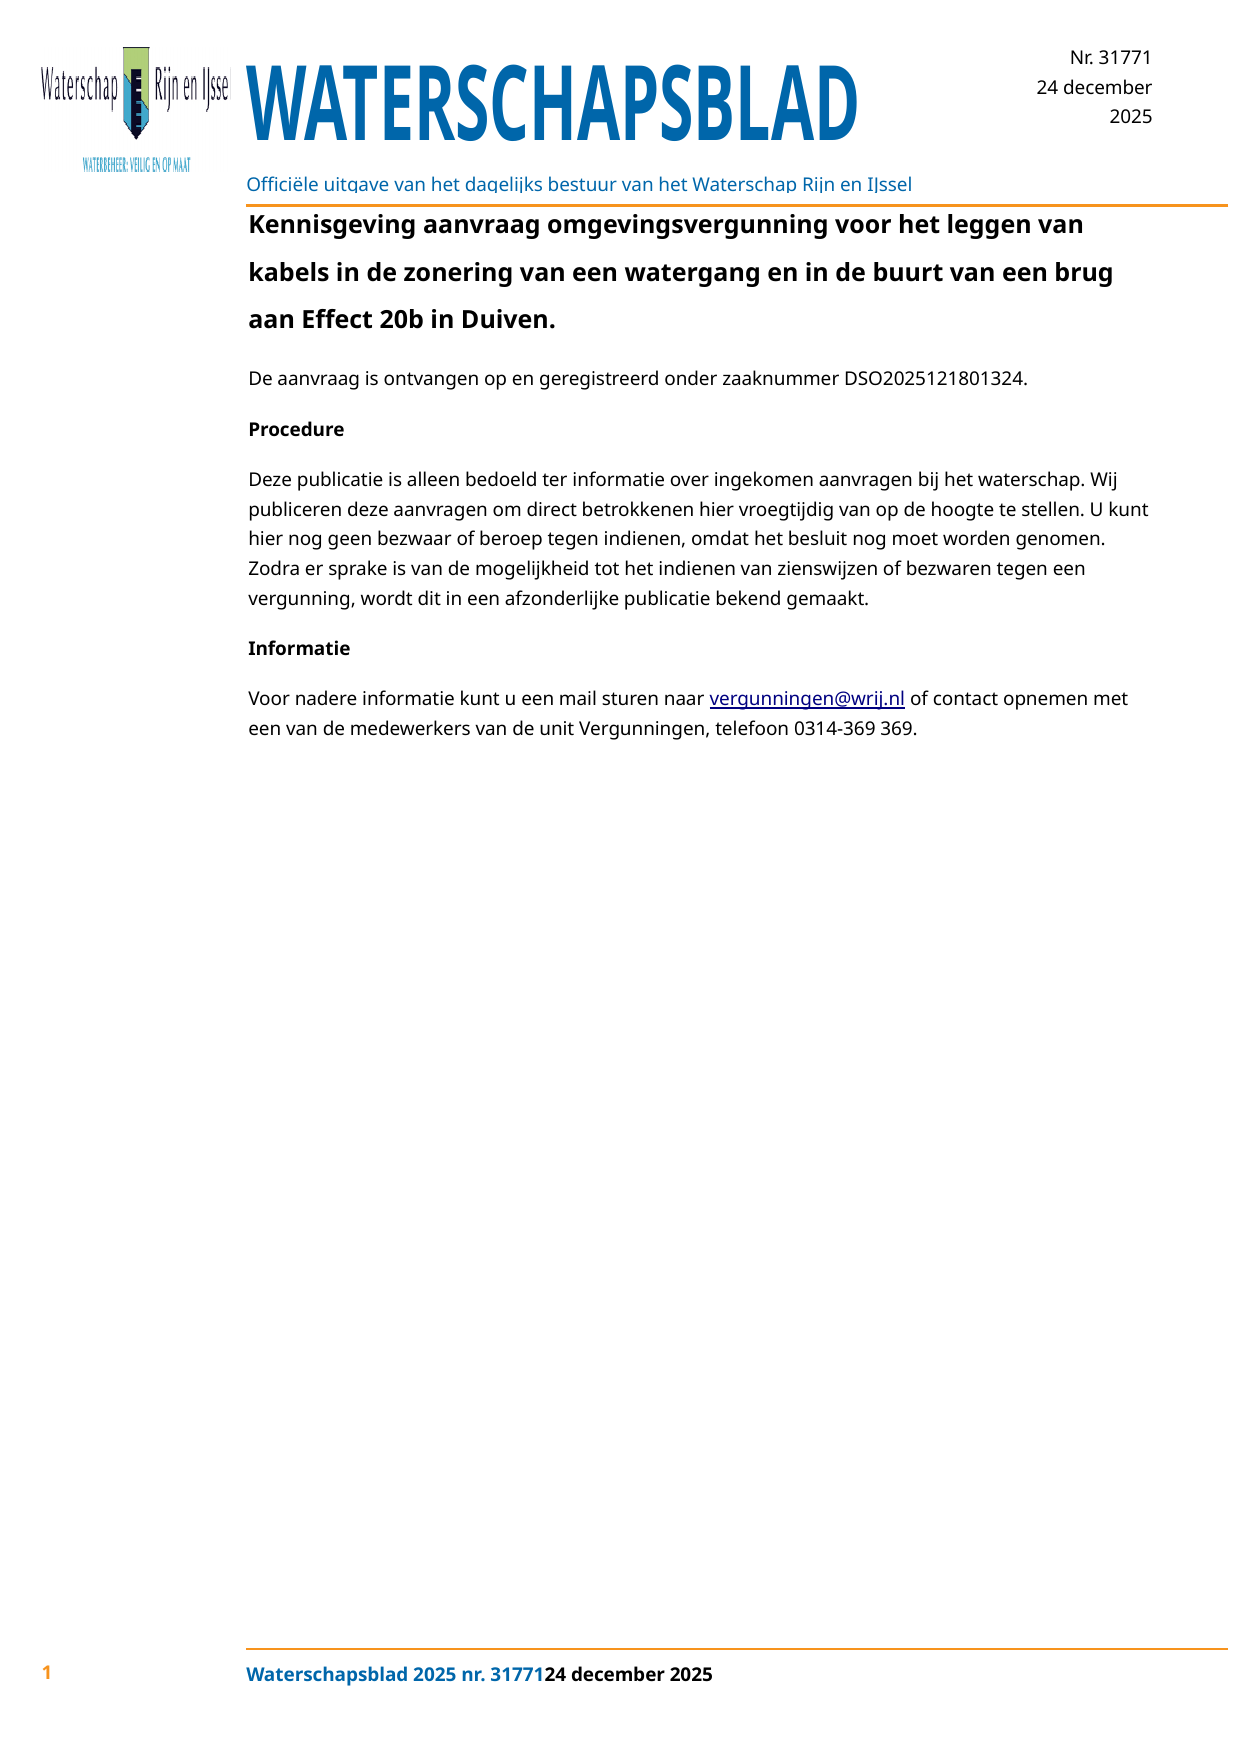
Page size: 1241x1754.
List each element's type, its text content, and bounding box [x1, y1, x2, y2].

text Kennisgeving aanvraag omgevingsvergunning voor het leggen van kabels in de zonering van een watergang en in de buurt van een brug aan Effect 20b in Duiven. [248, 207, 1152, 336]
text Deze publicatie is alleen bedoeld ter informatie over ingekomen aanvragen bij het waterschap. Wij publiceren deze aanvragen om direct betrokkenen hier vroegtijdig van op de hoogte te stellen. U kunt hier nog geen bezwaar of beroep tegen indienen, omdat het besluit nog moet worden genomen. Zodra er sprake is van de mogelijkheid tot het indienen van zienswijzen of bezwaren tegen een vergunning, wordt dit in een afzonderlijke publicatie bekend gemaakt. [248, 466, 1152, 610]
text De aanvraag is ontvangen op en geregistreerd onder zaaknummer DSO2025121801324. [248, 366, 1152, 391]
picture [41, 47, 231, 172]
text Voor nadere informatie kunt u een mail sturen naar vergunningen@wrij.nl of contact opnemen met een van de medewerkers van de unit Vergunningen, telefoon 0314-369 369. [248, 686, 1152, 741]
text Procedure [248, 416, 1152, 442]
text Informatie [248, 635, 1152, 661]
